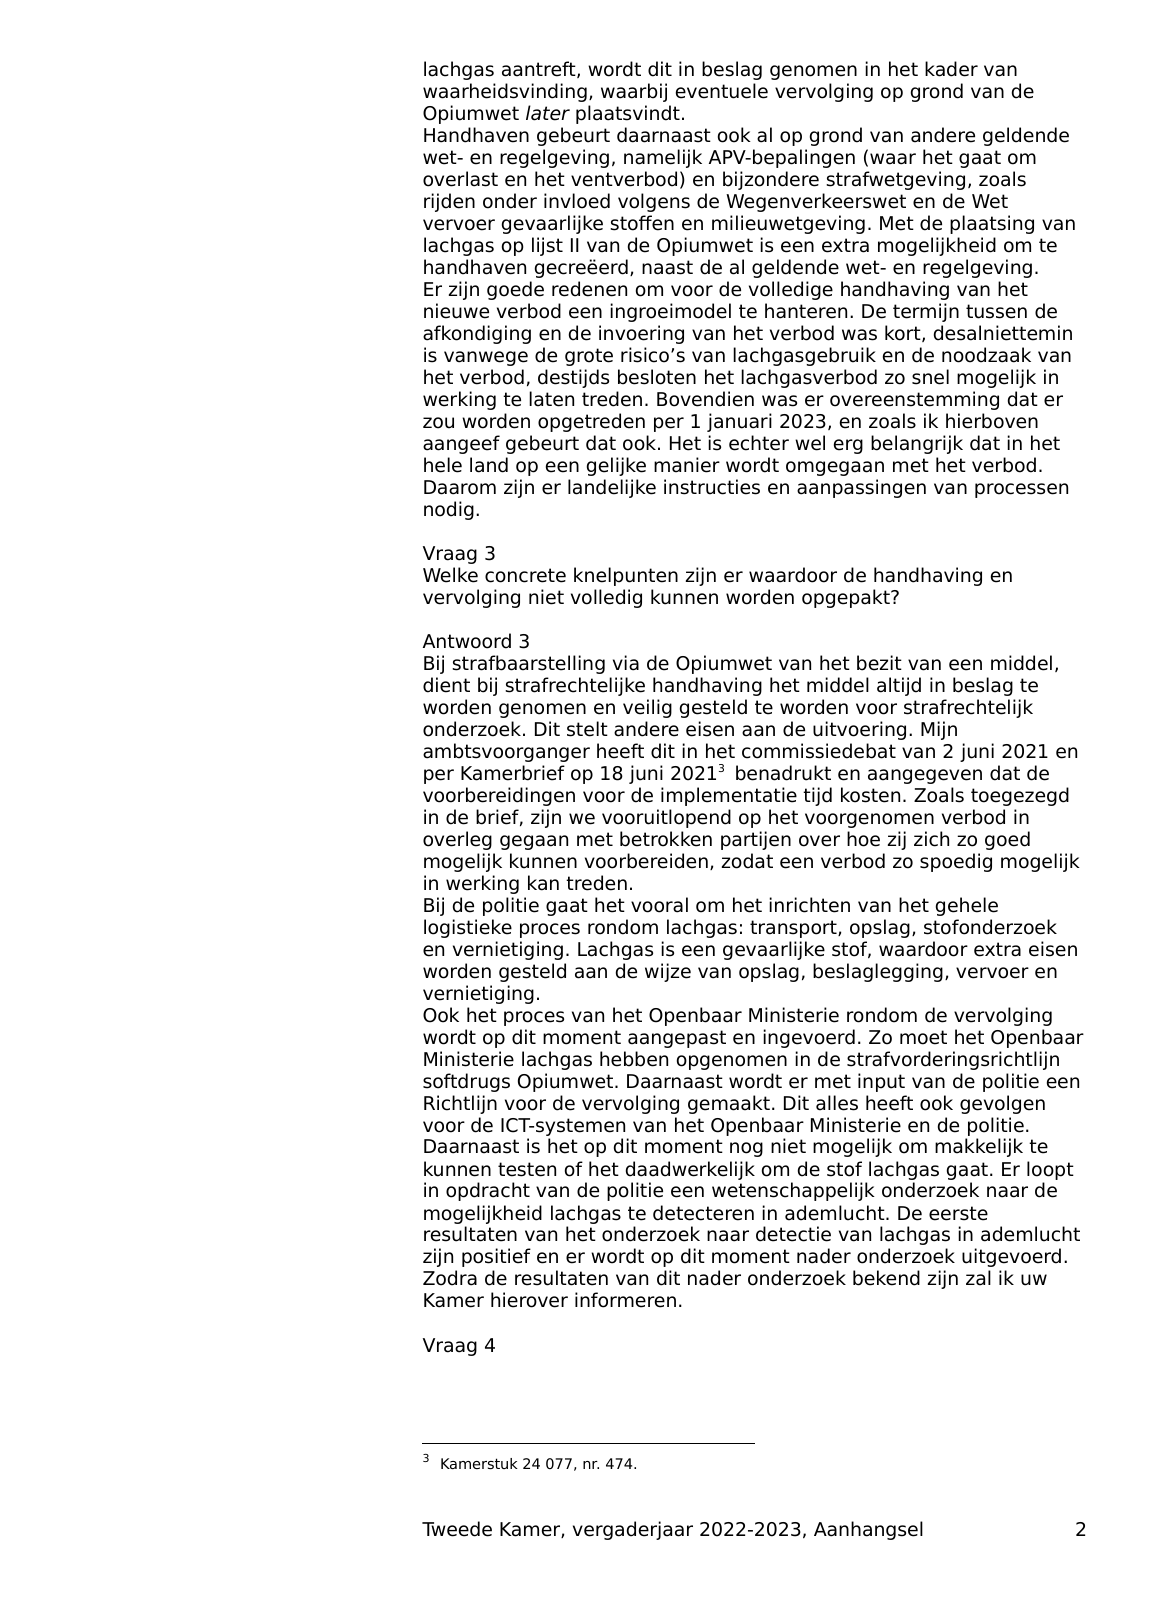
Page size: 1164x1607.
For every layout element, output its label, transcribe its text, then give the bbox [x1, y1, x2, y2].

text Bij strafbaarstelling via de Opiumwet van het bezit van een middel, dient bij strafrechtelijke handhaving het middel altijd in beslag te worden genomen en veilig gesteld te worden voor strafrechtelijk onderzoek. Dit stelt andere eisen aan de uitvoering. Mijn ambtsvoorganger heeft dit in het commissiedebat van 2 juni 2021 en per Kamerbrief op 18 juni 2021 benadrukt en aangegeven dat de voorbereidingen voor de implementatie tijd kosten. Zoals toegezegd in de brief, zijn we vooruitlopend op het voorgenomen verbod in overleg gegaan met betrokken partijen over hoe zij zich zo goed mogelijk kunnen voorbereiden, zodat een verbod zo spoedig mogelijk in werking kan treden. [422, 653, 1087, 895]
text Ook het proces van het Openbaar Ministerie rondom de vervolging wordt op dit moment aangepast en ingevoerd. Zo moet het Openbaar Ministerie lachgas hebben opgenomen in de strafvorderingsrichtlijn softdrugs Opiumwet. Daarnaast wordt er met input van de politie een Richtlijn voor de vervolging gemaakt. Dit alles heeft ook gevolgen voor de ICT-systemen van het Openbaar Ministerie en de politie. [422, 1004, 1087, 1136]
text Bij de politie gaat het vooral om het inrichten van het gehele logistieke proces rondom lachgas: transport, opslag, stofonderzoek en vernietiging. Lachgas is een gevaarlijke stof, waardoor extra eisen worden gesteld aan de wijze van opslag, beslaglegging, vervoer en vernietiging. [422, 895, 1087, 1004]
text Welke concrete knelpunten zijn er waardoor de handhaving en vervolging niet volledig kunnen worden opgepakt? [422, 565, 1087, 609]
text Vraag 4 [422, 1334, 1087, 1356]
text Daarnaast is het op dit moment nog niet mogelijk om makkelijk te kunnen testen of het daadwerkelijk om de stof lachgas gaat. Er loopt in opdracht van de politie een wetenschappelijk onderzoek naar de mogelijkheid lachgas te detecteren in ademlucht. De eerste resultaten van het onderzoek naar detectie van lachgas in ademlucht zijn positief en er wordt op dit moment nader onderzoek uitgevoerd. Zodra de resultaten van dit nader onderzoek bekend zijn zal ik uw Kamer hierover informeren. [422, 1136, 1087, 1312]
text Antwoord 3 [422, 631, 1087, 653]
text Handhaven gebeurt daarnaast ook al op grond van andere geldende wet- en regelgeving, namelijk APV-bepalingen (waar het gaat om overlast en het ventverbod) en bijzondere strafwetgeving, zoals rijden onder invloed volgens de Wegenverkeerswet en de Wet vervoer gevaarlijke stoffen en milieuwetgeving. Met de plaatsing van lachgas op lijst II van de Opiumwet is een extra mogelijkheid om te handhaven gecreëerd, naast de al geldende wet- en regelgeving. [422, 125, 1087, 279]
text Vraag 3 [422, 543, 1087, 565]
text Kamerstuk 24 077, nr. 474. [422, 1452, 1087, 1474]
text lachgas aantreft, wordt dit in beslag genomen in het kader van waarheidsvinding, waarbij eventuele vervolging op grond van de Opiumwet later plaatsvindt. [422, 59, 1087, 125]
text Er zijn goede redenen om voor de volledige handhaving van het nieuwe verbod een ingroeimodel te hanteren. De termijn tussen de afkondiging en de invoering van het verbod was kort, desalniettemin is vanwege de grote risico’s van lachgasgebruik en de noodzaak van het verbod, destijds besloten het lachgasverbod zo snel mogelijk in werking te laten treden. Bovendien was er overeenstemming dat er zou worden opgetreden per 1 januari 2023, en zoals ik hierboven aangeef gebeurt dat ook. Het is echter wel erg belangrijk dat in het hele land op een gelijke manier wordt omgegaan met het verbod. Daarom zijn er landelijke instructies en aanpassingen van processen nodig. [422, 279, 1087, 521]
